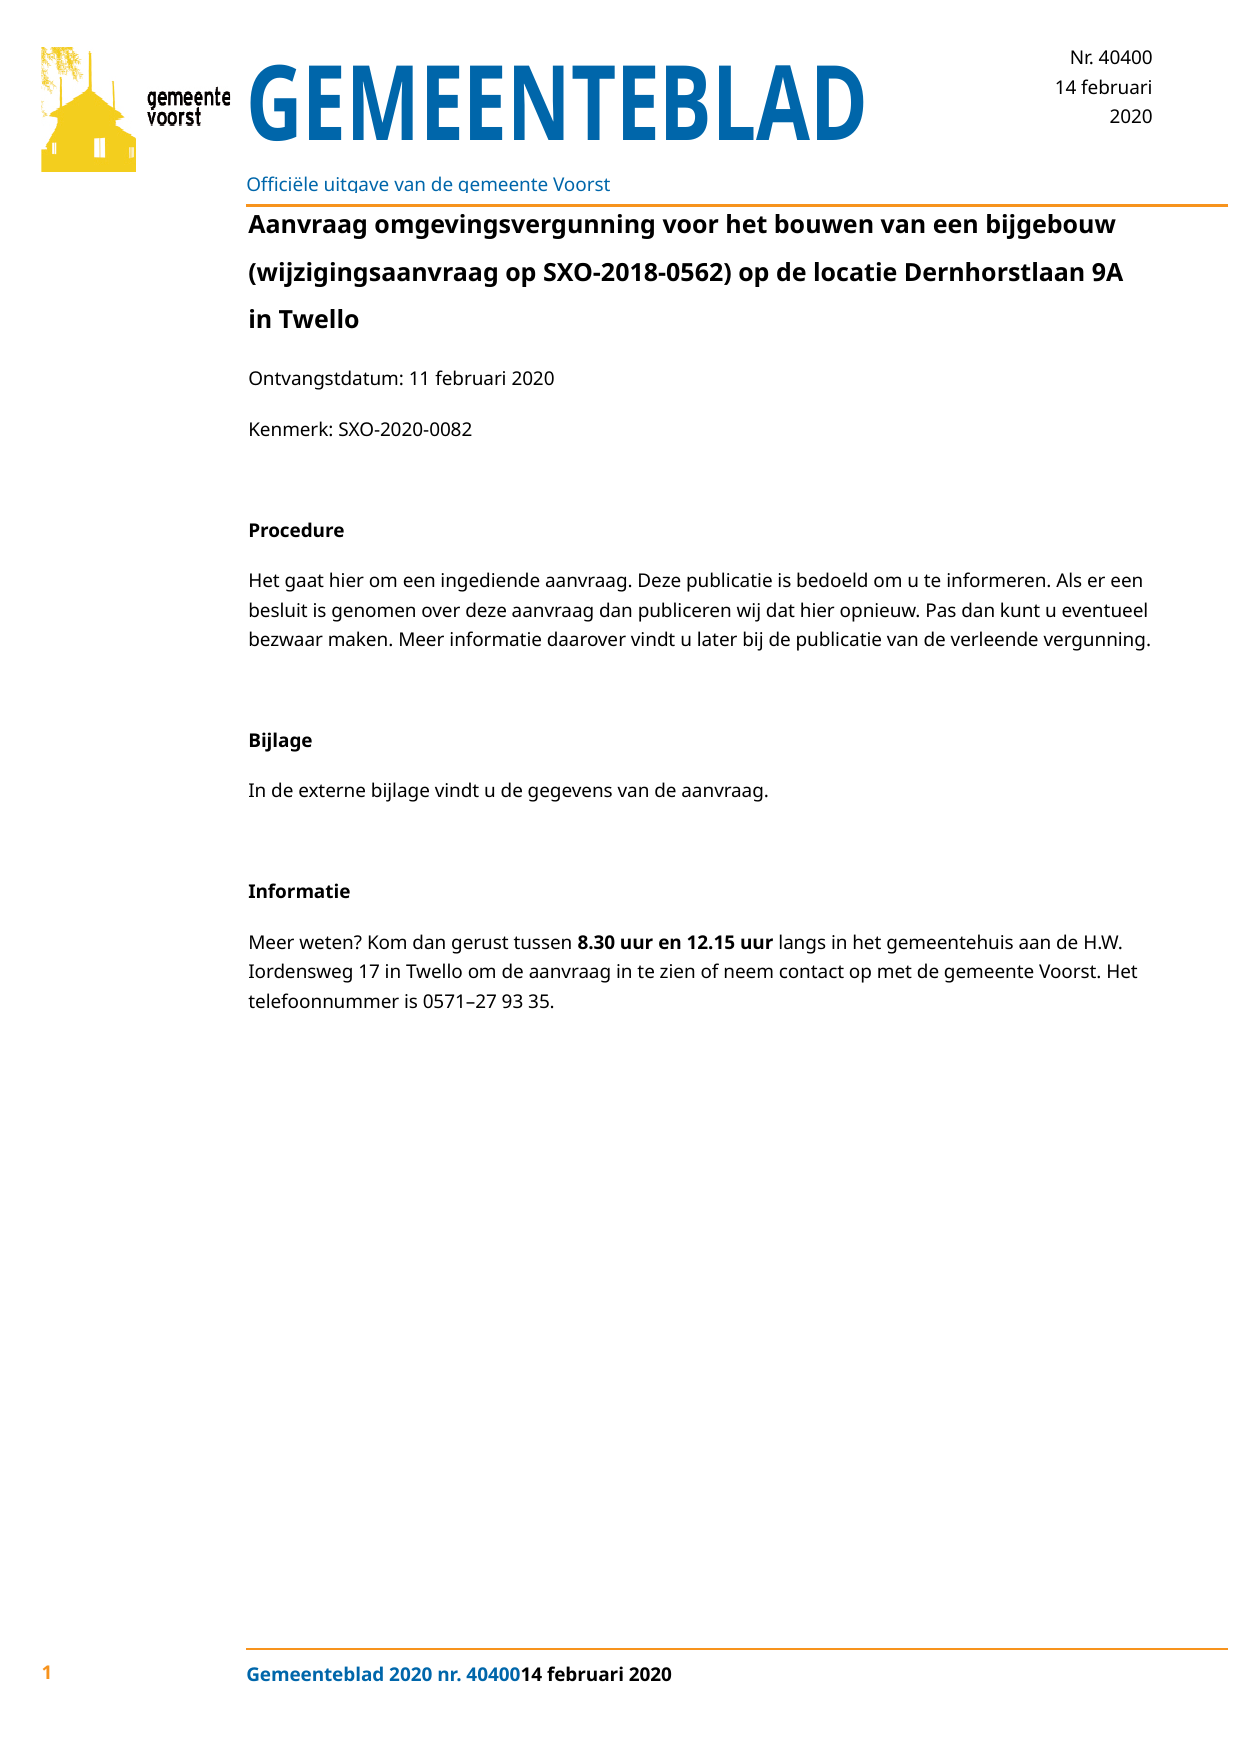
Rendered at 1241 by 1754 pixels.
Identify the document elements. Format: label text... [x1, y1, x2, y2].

text In de externe bijlage vindt u de gegevens van de aanvraag. [248, 778, 1152, 803]
picture [41, 47, 231, 172]
text Informatie [248, 878, 1152, 904]
text Bijlage [248, 727, 1152, 753]
text Procedure [248, 517, 1152, 542]
text Het gaat hier om een ingediende aanvraag. Deze publicatie is bedoeld om u te informeren. Als er een besluit is genomen over deze aanvraag dan publiceren wij dat hier opnieuw. Pas dan kunt u eventueel bezwaar maken. Meer informatie daarover vindt u later bij de publicatie van de verleende vergunning. [248, 567, 1152, 652]
text Kenmerk: SXO-2020-0082 [248, 416, 1152, 442]
text Ontvangstdatum: 11 februari 2020 [248, 366, 1152, 391]
text Meer weten? Kom dan gerust tussen 8.30 uur en 12.15 uur langs in het gemeentehuis aan de H.W. Iordensweg 17 in Twello om de aanvraag in te zien of neem contact op met de gemeente Voorst. Het telefoonnummer is 0571–27 93 35. [248, 929, 1152, 1014]
text Aanvraag omgevingsvergunning voor het bouwen van een bijgebouw (wijzigingsaanvraag op SXO-2018-0562) op de locatie Dernhorstlaan 9A in Twello [248, 207, 1152, 336]
